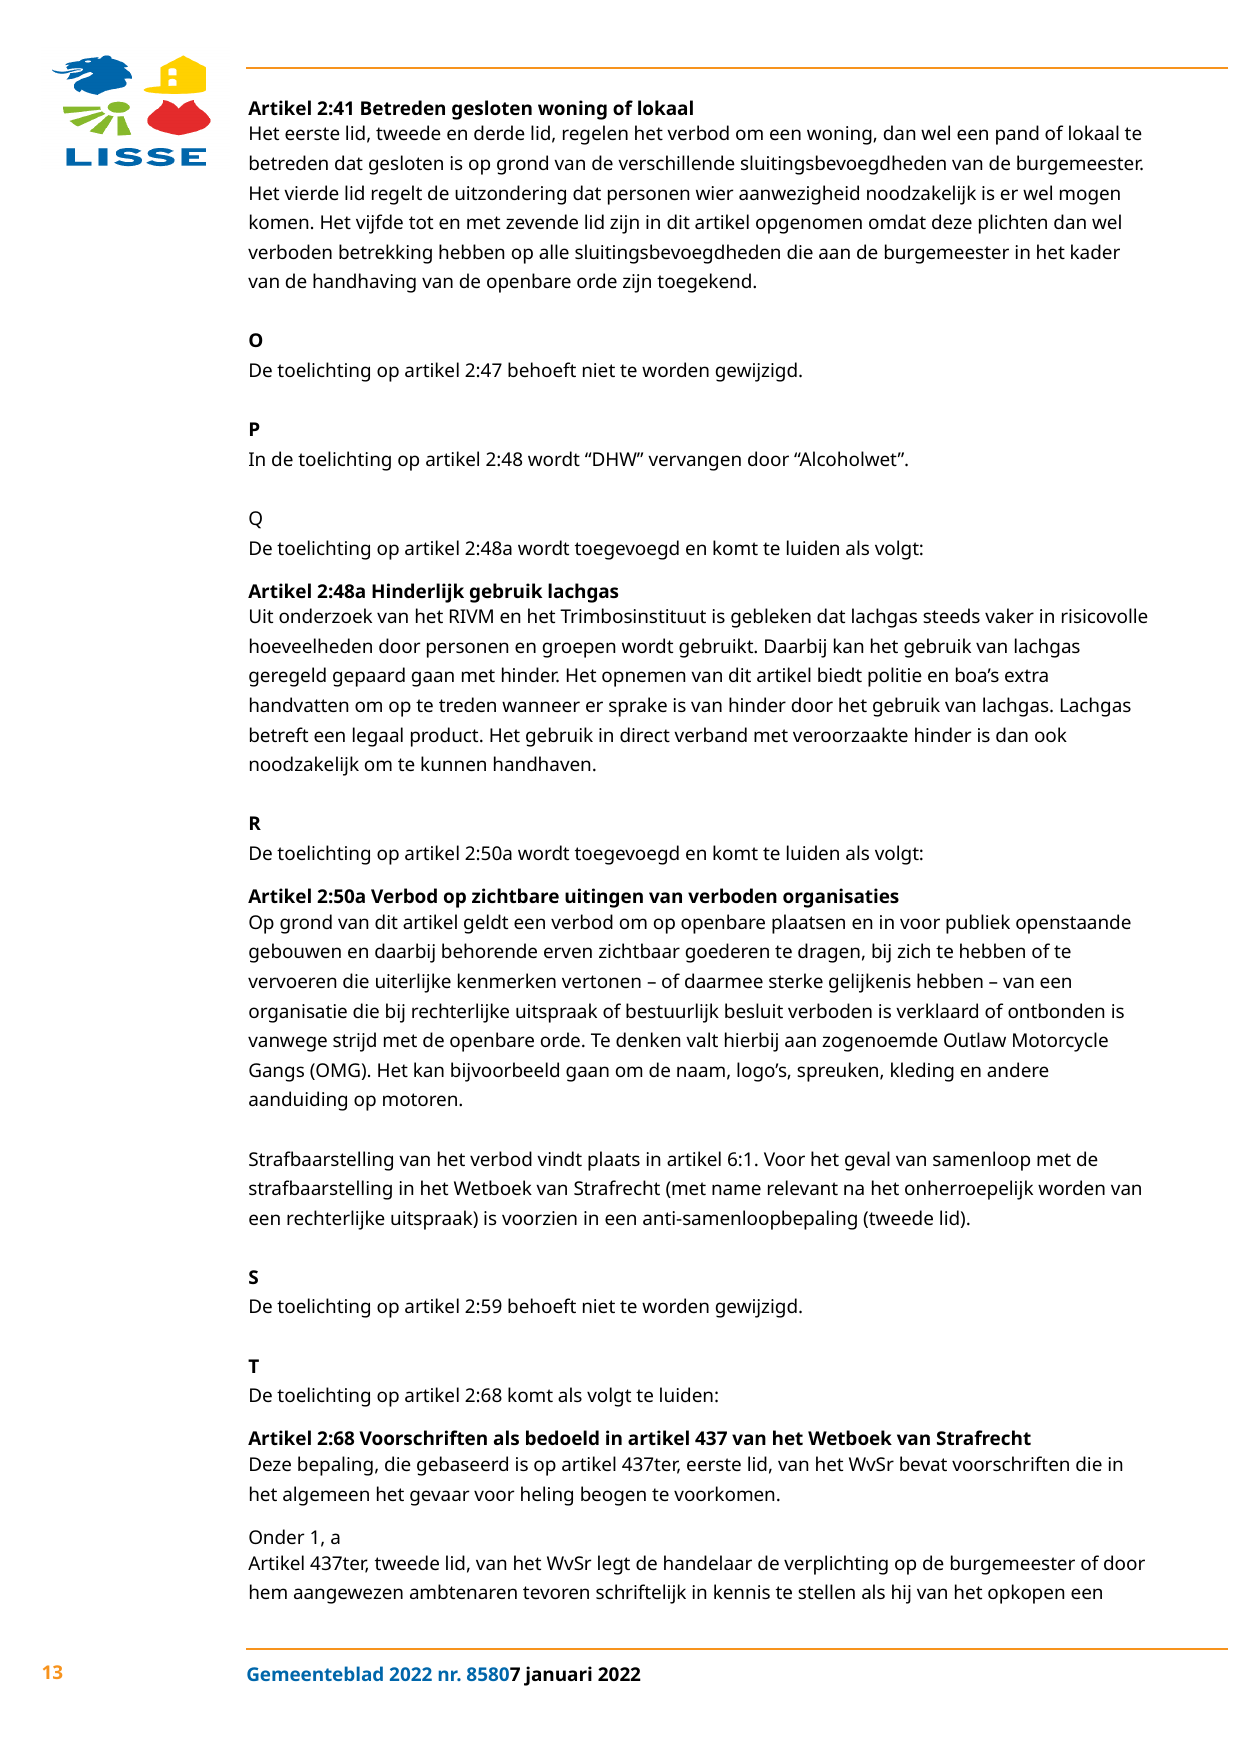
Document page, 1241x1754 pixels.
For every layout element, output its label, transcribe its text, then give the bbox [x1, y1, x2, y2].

text O [248, 328, 1152, 353]
text Artikel 2:41 Betreden gesloten woning of lokaal [248, 95, 1152, 121]
text T [248, 1353, 1152, 1378]
text De toelichting op artikel 2:47 behoeft niet te worden gewijzigd. [248, 357, 1152, 383]
text R [248, 811, 1152, 836]
text P [248, 416, 1152, 442]
text Q [248, 505, 1152, 531]
text De toelichting op artikel 2:50a wordt toegevoegd en komt te luiden als volgt: [248, 840, 1152, 866]
picture [41, 47, 231, 172]
text De toelichting op artikel 2:59 behoeft niet te worden gewijzigd. [248, 1294, 1152, 1319]
text Op grond van dit artikel geldt een verbod om op openbare plaatsen en in voor publiek openstaande gebouwen en daarbij behorende erven zichtbaar goederen te dragen, bij zich te hebben of te vervoeren die uiterlijke kenmerken vertonen – of daarmee sterke gelijkenis hebben – van een organisatie die bij rechterlijke uitspraak of bestuurlijk besluit verboden is verklaard of ontbonden is vanwege strijd met de openbare orde. Te denken valt hierbij aan zogenoemde Outlaw Motorcycle Gangs (OMG). Het kan bijvoorbeeld gaan om de naam, logo’s, spreuken, kleding en andere aanduiding op motoren. [248, 909, 1152, 1112]
text S [248, 1264, 1152, 1290]
text Deze bepaling, die gebaseerd is op artikel 437ter, eerste lid, van het WvSr bevat voorschriften die in het algemeen het gevaar voor heling beogen te voorkomen. [248, 1451, 1152, 1507]
text Het eerste lid, tweede en derde lid, regelen het verbod om een woning, dan wel een pand of lokaal te betreden dat gesloten is op grond van de verschillende sluitingsbevoegdheden van de burgemeester. Het vierde lid regelt de uitzondering dat personen wier aanwezigheid noodzakelijk is er wel mogen komen. Het vijfde tot en met zevende lid zijn in dit artikel opgenomen omdat deze plichten dan wel verboden betrekking hebben op alle sluitingsbevoegdheden die aan de burgemeester in het kader van de handhaving van de openbare orde zijn toegekend. [248, 121, 1152, 294]
text Artikel 437ter, tweede lid, van het WvSr legt de handelaar de verplichting op de burgemeester of door hem aangewezen ambtenaren tevoren schriftelijk in kennis te stellen als hij van het opkopen een [248, 1550, 1152, 1605]
text De toelichting op artikel 2:68 komt als volgt te luiden: [248, 1382, 1152, 1408]
text Artikel 2:48a Hinderlijk gebruik lachgas [248, 578, 1152, 603]
text Artikel 2:68 Voorschriften als bedoeld in artikel 437 van het Wetboek van Strafrecht [248, 1426, 1152, 1451]
text Strafbaarstelling van het verbod vindt plaats in artikel 6:1. Voor het geval van samenloop met de strafbaarstelling in het Wetboek van Strafrecht (met name relevant na het onherroepelijk worden van een rechterlijke uitspraak) is voorzien in een anti-samenloopbepaling (tweede lid). [248, 1146, 1152, 1231]
text Uit onderzoek van het RIVM en het Trimbosinstituut is gebleken dat lachgas steeds vaker in risicovolle hoeveelheden door personen en groepen wordt gebruikt. Daarbij kan het gebruik van lachgas geregeld gepaard gaan met hinder. Het opnemen van dit artikel biedt politie en boa’s extra handvatten om op te treden wanneer er sprake is van hinder door het gebruik van lachgas. Lachgas betreft een legaal product. Het gebruik in direct verband met veroorzaakte hinder is dan ook noodzakelijk om te kunnen handhaven. [248, 603, 1152, 777]
text De toelichting op artikel 2:48a wordt toegevoegd en komt te luiden als volgt: [248, 535, 1152, 560]
text In de toelichting op artikel 2:48 wordt “DHW” vervangen door “Alcoholwet”. [248, 446, 1152, 472]
text Artikel 2:50a Verbod op zichtbare uitingen van verboden organisaties [248, 883, 1152, 909]
text Onder 1, a [248, 1524, 1152, 1550]
